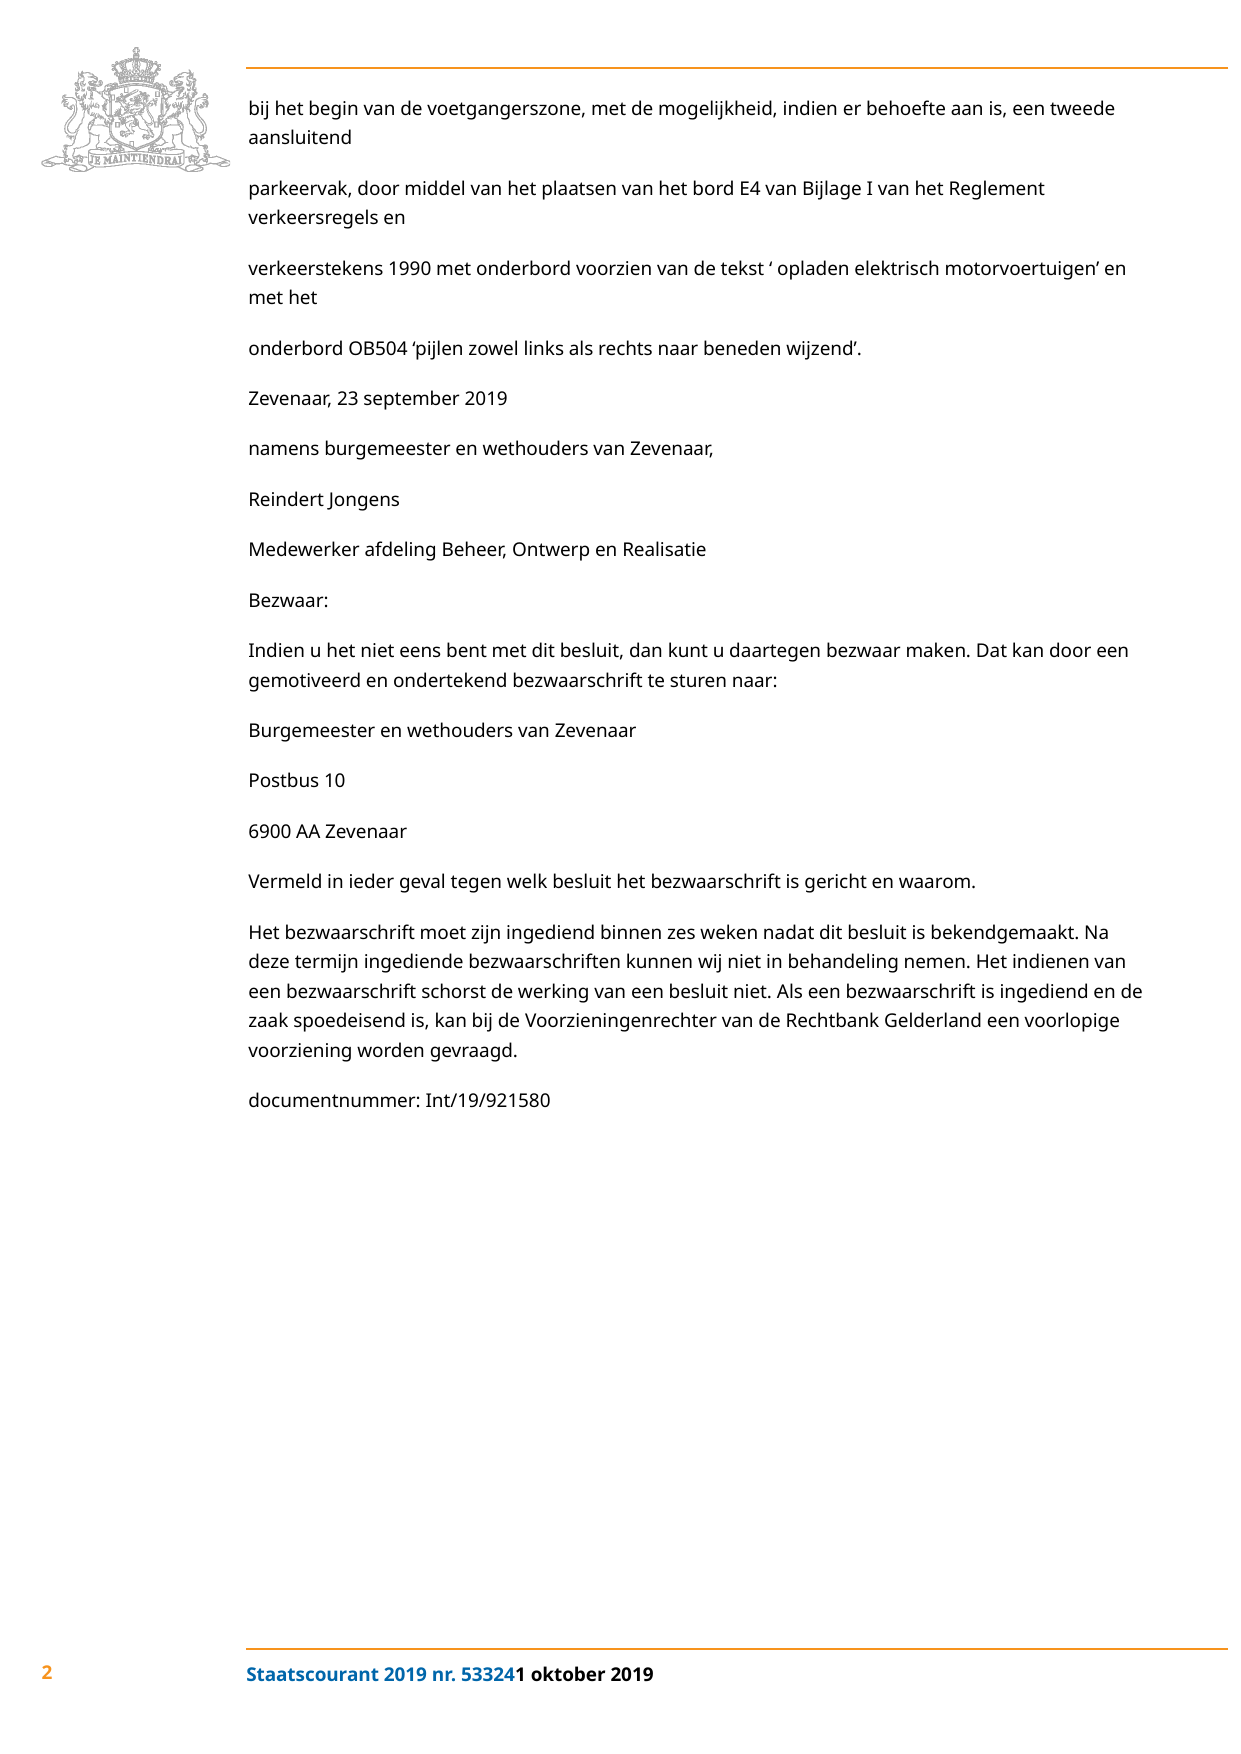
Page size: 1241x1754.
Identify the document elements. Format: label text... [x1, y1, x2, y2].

text Postbus 10 [248, 768, 1152, 793]
text Medewerker afdeling Beheer, Ontwerp en Realisatie [248, 536, 1152, 562]
text bij het begin van de voetgangerszone, met de mogelijkheid, indien er behoefte aan is, een tweede aansluitend [248, 95, 1152, 150]
text Bezwaar: [248, 587, 1152, 613]
picture [41, 47, 231, 172]
text documentnummer: Int/19/921580 [248, 1088, 1152, 1113]
text Zevenaar, 23 september 2019 [248, 385, 1152, 411]
text verkeerstekens 1990 met onderbord voorzien van de tekst ‘ opladen elektrisch motorvoertuigen’ en met het [248, 255, 1152, 310]
text Burgemeester en wethouders van Zevenaar [248, 717, 1152, 743]
text Indien u het niet eens bent met dit besluit, dan kunt u daartegen bezwaar maken. Dat kan door een gemotiveerd en ondertekend bezwaarschrift te sturen naar: [248, 637, 1152, 693]
text Vermeld in ieder geval tegen welk besluit het bezwaarschrift is gericht en waarom. [248, 868, 1152, 894]
text Reindert Jongens [248, 486, 1152, 512]
text 6900 AA Zevenaar [248, 818, 1152, 844]
text namens burgemeester en wethouders van Zevenaar, [248, 436, 1152, 461]
text parkeervak, door middel van het plaatsen van het bord E4 van Bijlage I van het Reglement verkeersregels en [248, 175, 1152, 230]
text Het bezwaarschrift moet zijn ingediend binnen zes weken nadat dit besluit is bekendgemaakt. Na deze termijn ingediende bezwaarschriften kunnen wij niet in behandeling nemen. Het indienen van een bezwaarschrift schorst de werking van een besluit niet. Als een bezwaarschrift is ingediend en de zaak spoedeisend is, kan bij de Voorzieningenrechter van de Rechtbank Gelderland een voorlopige voorziening worden gevraagd. [248, 919, 1152, 1063]
text onderbord OB504 ‘pijlen zowel links als rechts naar beneden wijzend’. [248, 335, 1152, 361]
